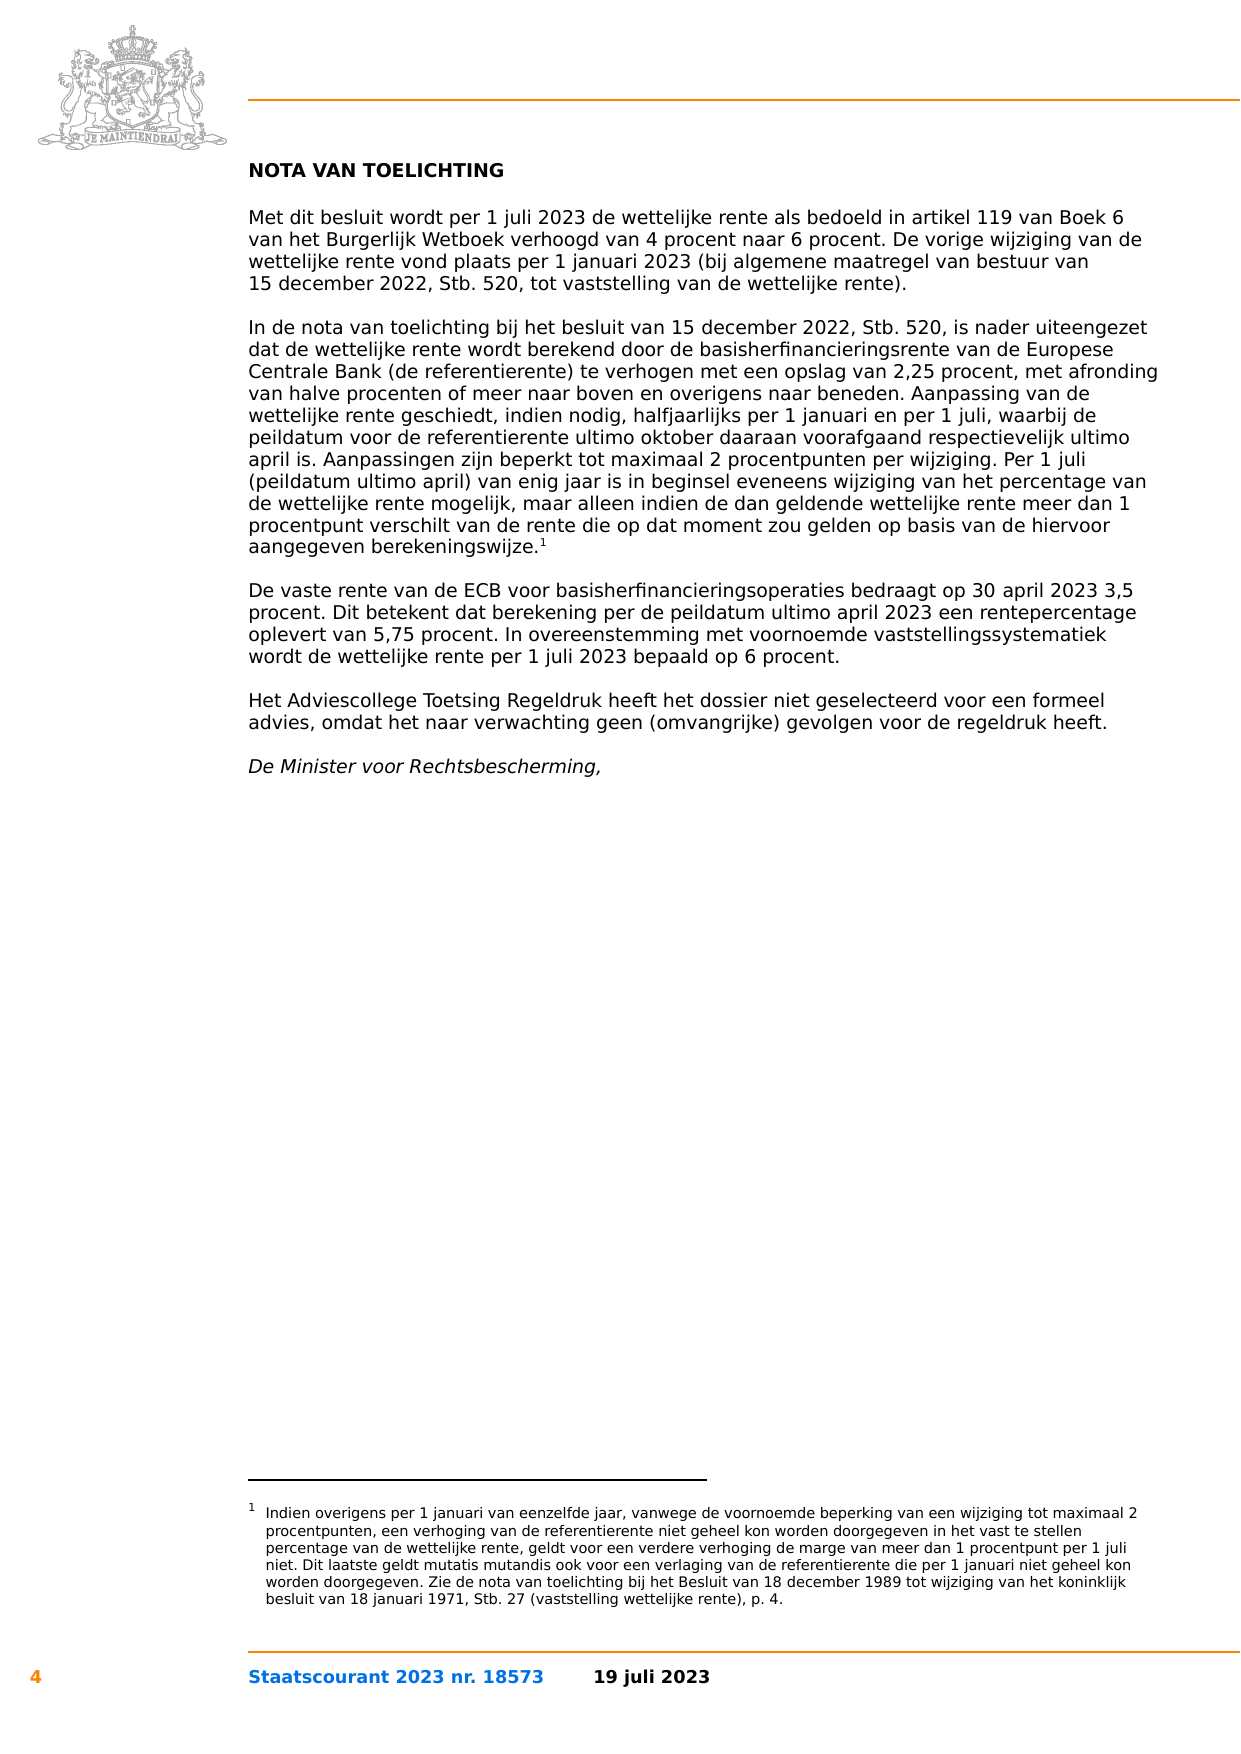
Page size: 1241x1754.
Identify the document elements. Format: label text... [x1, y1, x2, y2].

subtitle NOTA VAN TOELICHTING [248, 160, 1163, 182]
text Indien overigens per 1 januari van eenzelfde jaar, vanwege de voornoemde beperking van een wijziging tot maximaal 2 procentpunten, een verhoging van de referentierente niet geheel kon worden doorgegeven in het vast te stellen percentage van de wettelijke rente, geldt voor een verdere verhoging de marge van meer dan 1 procentpunt per 1 juli niet. Dit laatste geldt mutatis mutandis ook voor een verlaging van de referentierente die per 1 januari niet geheel kon worden doorgegeven. Zie de nota van toelichting bij het Besluit van 18 december 1989 tot wijziging van het koninklijk besluit van 18 januari 1971, Stb. 27 (vaststelling wettelijke rente), p. 4. [248, 1501, 1163, 1608]
text De Minister voor Rechtsbescherming, [248, 756, 1163, 778]
picture [38, 25, 227, 150]
text Het Adviescollege Toetsing Regeldruk heeft het dossier niet geselecteerd voor een formeel advies, omdat het naar verwachting geen (omvangrijke) gevolgen voor de regeldruk heeft. [248, 690, 1163, 734]
text In de nota van toelichting bij het besluit van 15 december 2022, Stb. 520, is nader uiteengezet dat de wettelijke rente wordt berekend door de basisherfinancieringsrente van de Europese Centrale Bank (de referentierente) te verhogen met een opslag van 2,25 procent, met afronding van halve procenten of meer naar boven en overigens naar beneden. Aanpassing van de wettelijke rente geschiedt, indien nodig, halfjaarlijks per 1 januari en per 1 juli, waarbij de peildatum voor de referentierente ultimo oktober daaraan voorafgaand respectievelijk ultimo april is. Aanpassingen zijn beperkt tot maximaal 2 procentpunten per wijziging. Per 1 juli (peildatum ultimo april) van enig jaar is in beginsel eveneens wijziging van het percentage van de wettelijke rente mogelijk, maar alleen indien de dan geldende wettelijke rente meer dan 1 procentpunt verschilt van de rente die op dat moment zou gelden op basis van de hiervoor aangegeven berekeningswijze. [248, 317, 1163, 558]
text De vaste rente van de ECB voor basisherfinancieringsoperaties bedraagt op 30 april 2023 3,5 procent. Dit betekent dat berekening per de peildatum ultimo april 2023 een rentepercentage oplevert van 5,75 procent. In overeenstemming met voornoemde vaststellingssystematiek wordt de wettelijke rente per 1 juli 2023 bepaald op 6 procent. [248, 580, 1163, 668]
text Met dit besluit wordt per 1 juli 2023 de wettelijke rente als bedoeld in artikel 119 van Boek 6 van het Burgerlijk Wetboek verhoogd van 4 procent naar 6 procent. De vorige wijziging van de wettelijke rente vond plaats per 1 januari 2023 (bij algemene maatregel van bestuur van 15 december 2022, Stb. 520, tot vaststelling van de wettelijke rente). [248, 207, 1163, 295]
